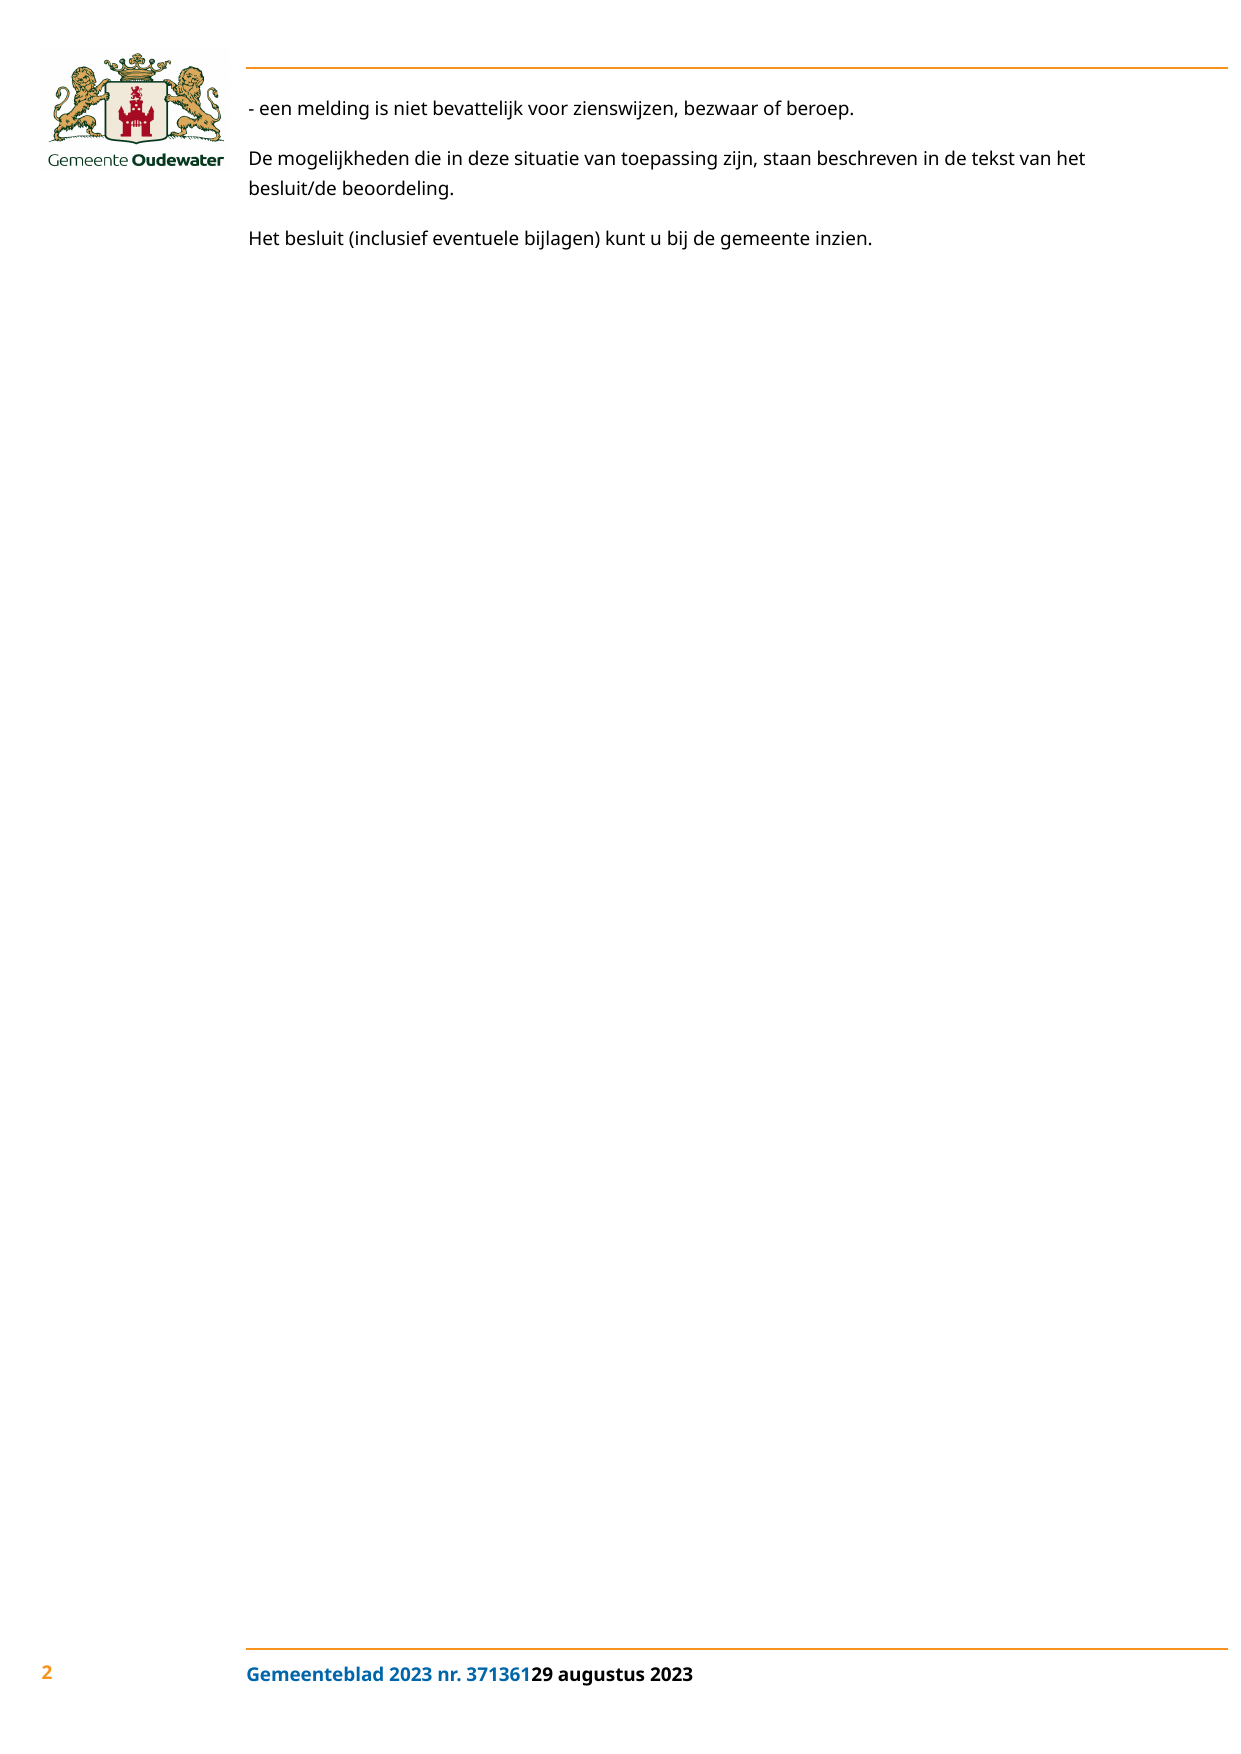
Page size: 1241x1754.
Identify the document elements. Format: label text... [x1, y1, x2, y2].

text De mogelijkheden die in deze situatie van toepassing zijn, staan beschreven in de tekst van het besluit/de beoordeling. [248, 145, 1152, 201]
picture [41, 47, 231, 172]
text - een melding is niet bevattelijk voor zienswijzen, bezwaar of beroep. [248, 95, 1152, 121]
text Het besluit (inclusief eventuele bijlagen) kunt u bij de gemeente inzien. [248, 225, 1152, 251]
